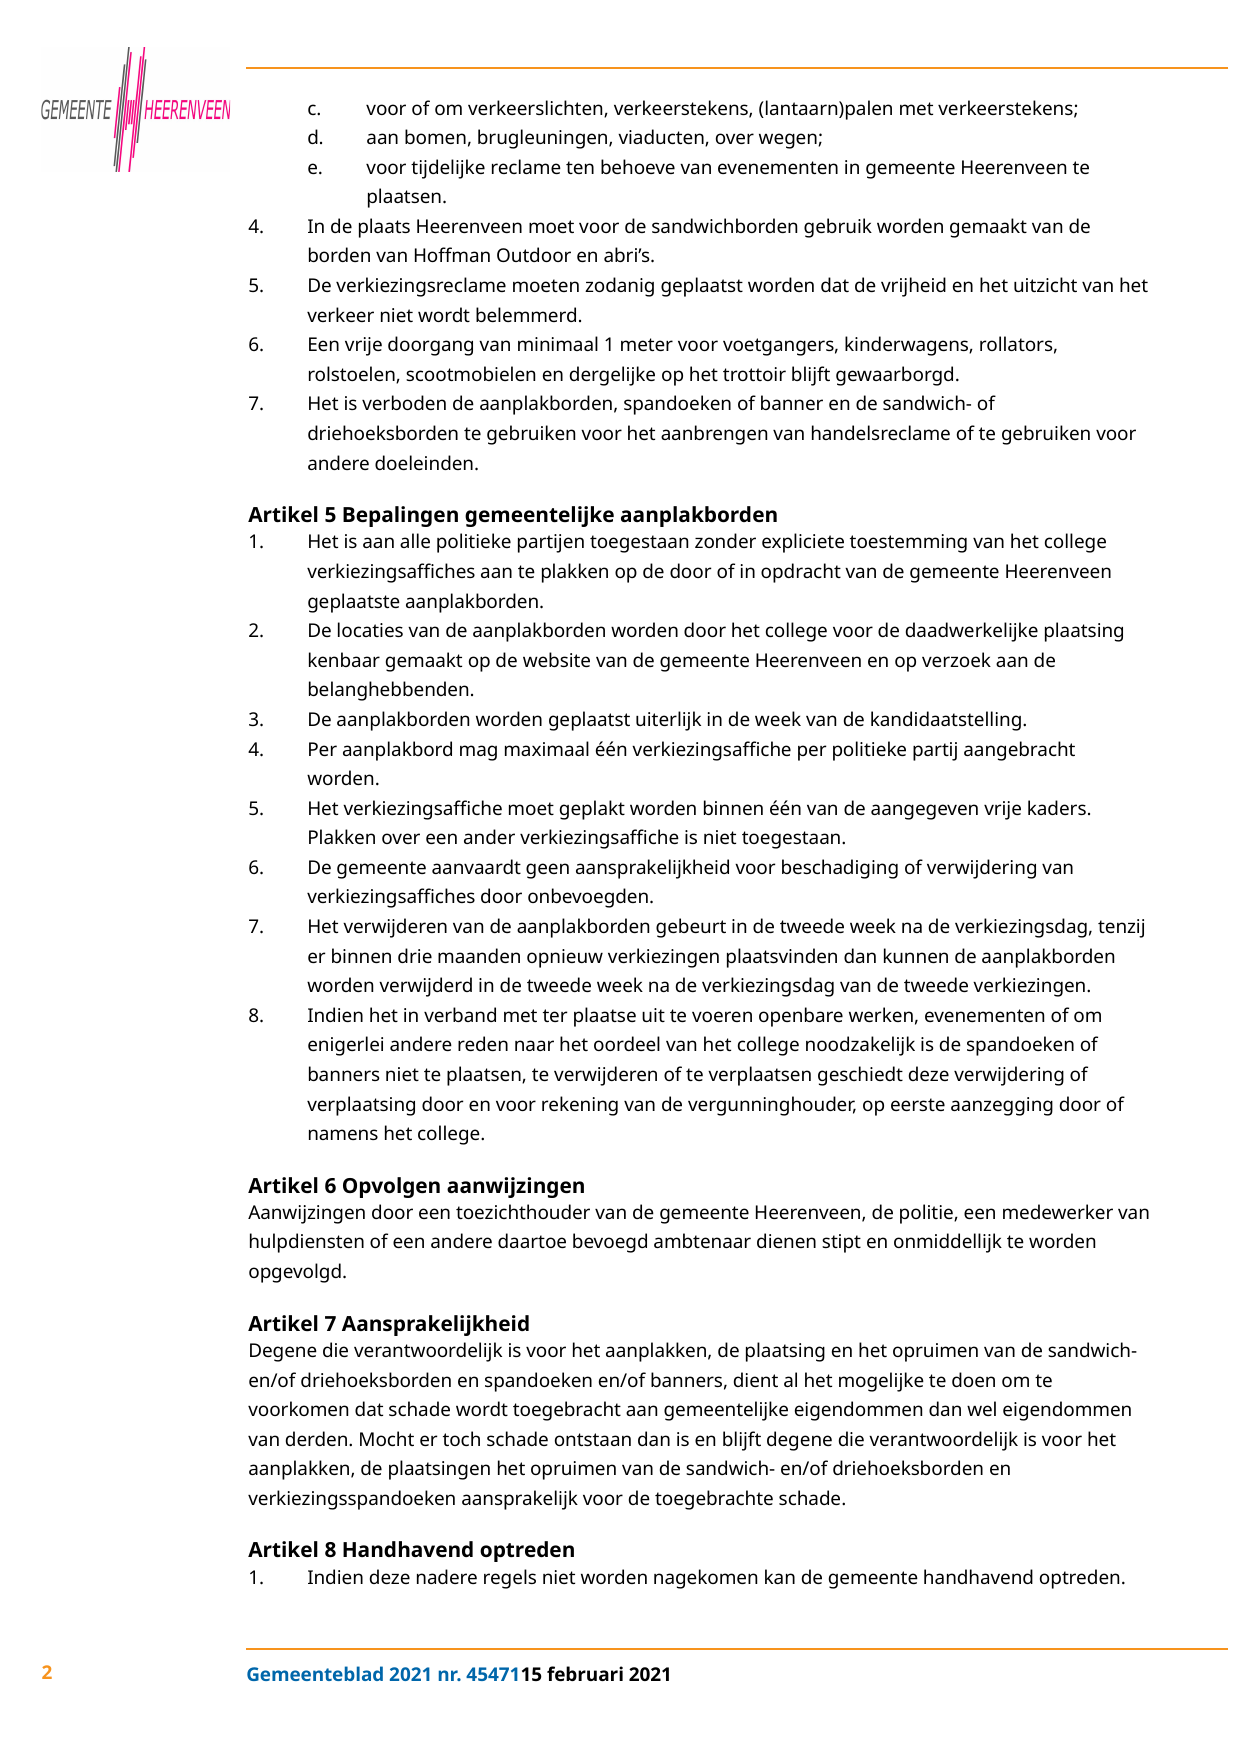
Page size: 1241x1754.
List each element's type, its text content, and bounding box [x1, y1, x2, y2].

text Artikel 5 Bepalingen gemeentelijke aanplakborden [248, 500, 1152, 529]
list Het is aan alle politieke partijen toegestaan zonder expliciete toestemming van het college verkiezingsaffiches aan te plakken op de door of in opdracht van de gemeente Heerenveen geplaatste aanplakborden. [248, 529, 1152, 613]
text Artikel 6 Opvolgen aanwijzingen [248, 1171, 1152, 1199]
text Artikel 7 Aansprakelijkheid [248, 1309, 1152, 1337]
text Aanwijzingen door een toezichthouder van de gemeente Heerenveen, de politie, een medewerker van hulpdiensten of een andere daartoe bevoegd ambtenaar dienen stipt en onmiddellijk te worden opgevolgd. [248, 1199, 1152, 1284]
text Degene die verantwoordelijk is voor het aanplakken, de plaatsing en het opruimen van de sandwich-en/of driehoeksborden en spandoeken en/of banners, dient al het mogelijke te doen om te voorkomen dat schade wordt toegebracht aan gemeentelijke eigendommen dan wel eigendommen van derden. Mocht er toch schade ontstaan dan is en blijft degene die verantwoordelijk is voor het aanplakken, de plaatsingen het opruimen van de sandwich- en/of driehoeksborden en verkiezingsspandoeken aansprakelijk voor de toegebrachte schade. [248, 1337, 1152, 1511]
list aan bomen, brugleuningen, viaducten, over wegen; [307, 124, 1152, 150]
picture [41, 47, 231, 172]
list Per aanplakbord mag maximaal één verkiezingsaffiche per politieke partij aangebracht worden. [248, 736, 1152, 791]
list Indien deze nadere regels niet worden nagekomen kan de gemeente handhavend optreden. [248, 1564, 1152, 1590]
list Het verwijderen van de aanplakborden gebeurt in de tweede week na de verkiezingsdag, tenzij er binnen drie maanden opnieuw verkiezingen plaatsvinden dan kunnen de aanplakborden worden verwijderd in de tweede week na de verkiezingsdag van de tweede verkiezingen. [248, 913, 1152, 998]
list De locaties van de aanplakborden worden door het college voor de daadwerkelijke plaatsing kenbaar gemaakt op de website van de gemeente Heerenveen en op verzoek aan de belanghebbenden. [248, 617, 1152, 702]
text Artikel 8 Handhavend optreden [248, 1536, 1152, 1564]
list De gemeente aanvaardt geen aansprakelijkheid voor beschadiging of verwijdering van verkiezingsaffiches door onbevoegden. [248, 854, 1152, 909]
list Het verkiezingsaffiche moet geplakt worden binnen één van de aangegeven vrije kaders. Plakken over een ander verkiezingsaffiche is niet toegestaan. [248, 795, 1152, 850]
list Het is verboden de aanplakborden, spandoeken of banner en de sandwich- of driehoeksborden te gebruiken voor het aanbrengen van handelsreclame of te gebruiken voor andere doeleinden. [248, 391, 1152, 476]
list De aanplakborden worden geplaatst uiterlijk in de week van de kandidaatstelling. [248, 706, 1152, 732]
list In de plaats Heerenveen moet voor de sandwichborden gebruik worden gemaakt van de borden van Hoffman Outdoor en abri’s. [248, 213, 1152, 268]
list Een vrije doorgang van minimaal 1 meter voor voetgangers, kinderwagens, rollators, rolstoelen, scootmobielen en dergelijke op het trottoir blijft gewaarborgd. [248, 331, 1152, 387]
list Indien het in verband met ter plaatse uit te voeren openbare werken, evenementen of om enigerlei andere reden naar het oordeel van het college noodzakelijk is de spandoeken of banners niet te plaatsen, te verwijderen of te verplaatsen geschiedt deze verwijdering of verplaatsing door en voor rekening van de vergunninghouder, op eerste aanzegging door of namens het college. [248, 1002, 1152, 1146]
list voor tijdelijke reclame ten behoeve van evenementen in gemeente Heerenveen te plaatsen. [307, 154, 1152, 209]
list voor of om verkeerslichten, verkeerstekens, (lantaarn)palen met verkeerstekens; [307, 95, 1152, 121]
list De verkiezingsreclame moeten zodanig geplaatst worden dat de vrijheid en het uitzicht van het verkeer niet wordt belemmerd. [248, 272, 1152, 328]
